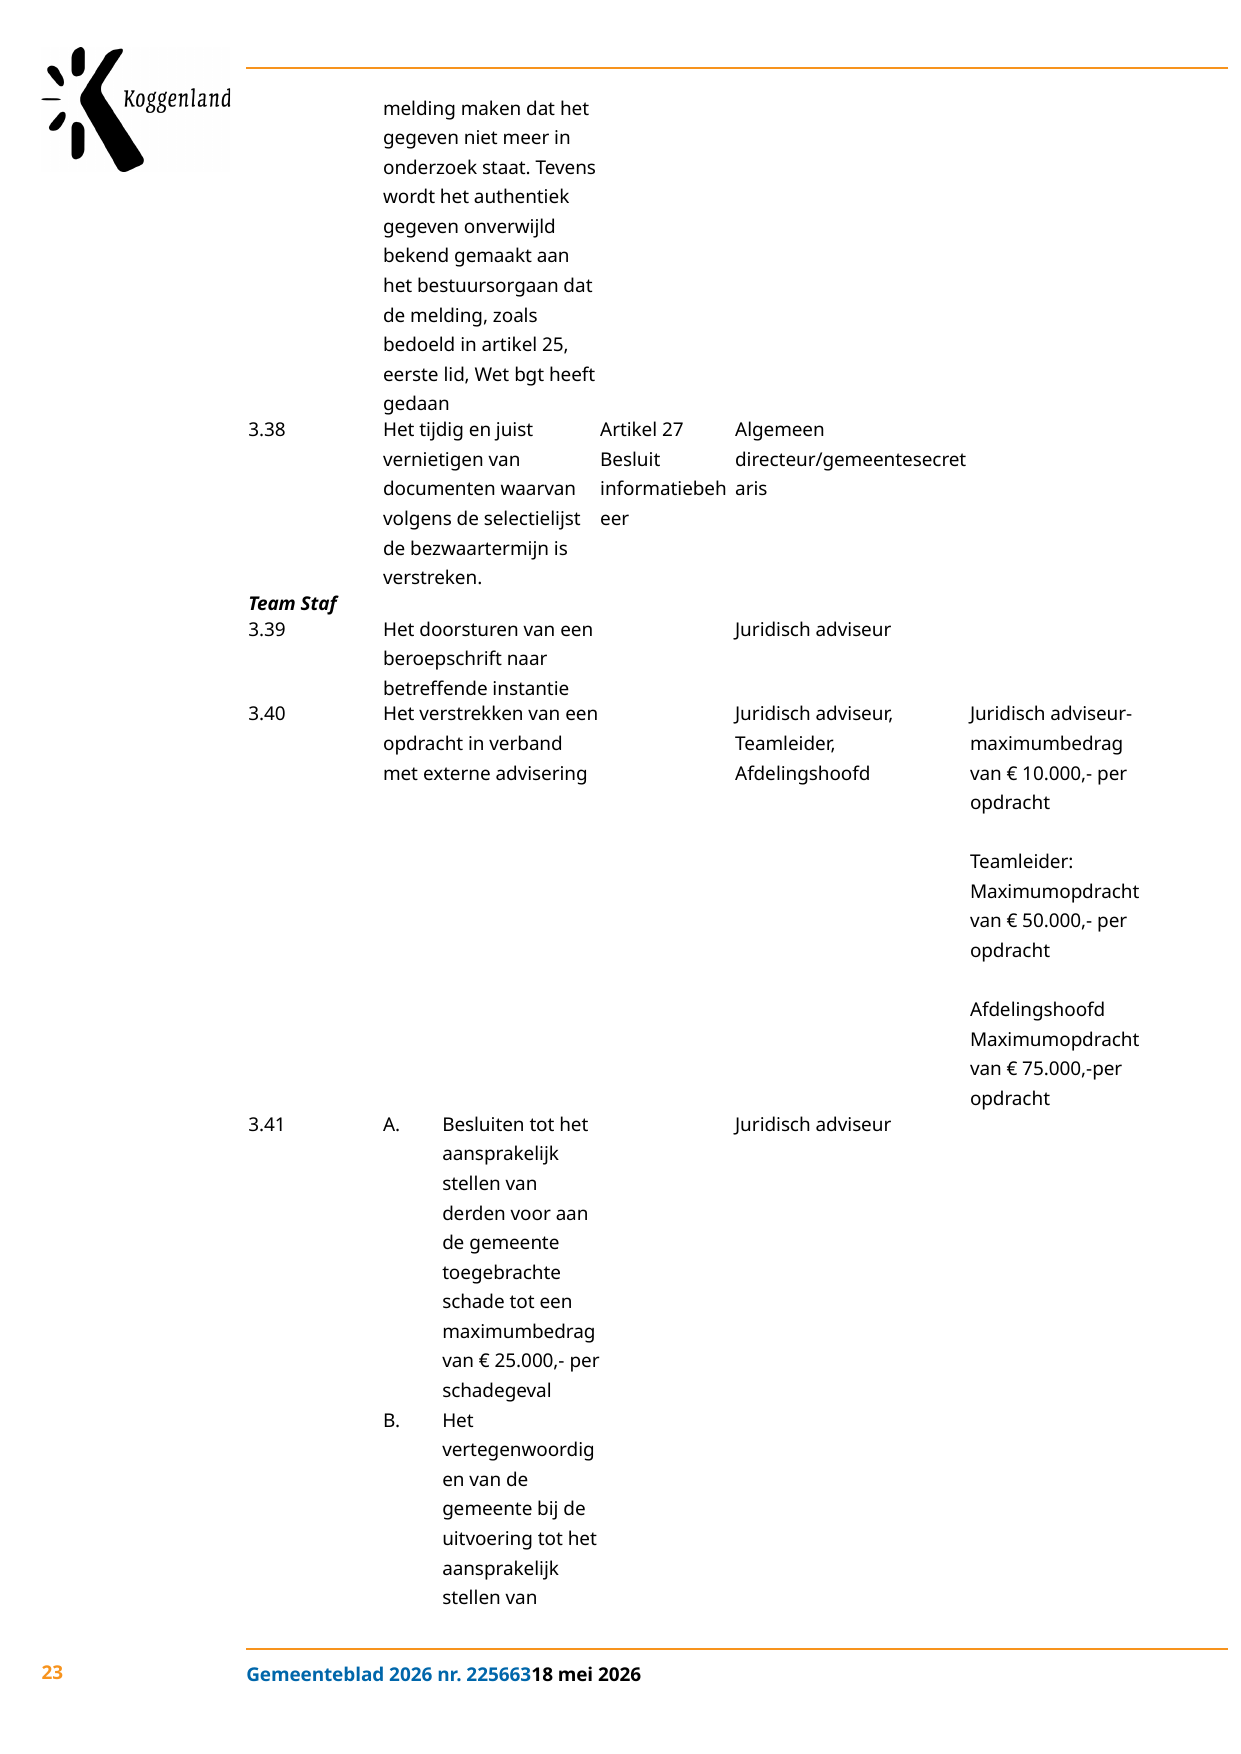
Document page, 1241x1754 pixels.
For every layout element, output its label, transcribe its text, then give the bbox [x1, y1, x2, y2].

table_cell [248, 95, 383, 416]
table_cell [970, 1111, 1152, 1610]
table_cell Het doorsturen van een beroepschrift naar betreffende instantie [383, 616, 600, 701]
table_cell Algemeen directeur/gemeentesecretaris [735, 416, 970, 590]
table_cell Juridisch adviseur, Teamleider, Afdelingshoofd [735, 701, 970, 1111]
table_cell Besluiten tot het aansprakelijk stellen van derden voor aan de gemeente toegebrachte schade tot een maximumbedrag van € 25.000,- per schadegeval Het vertegenwoordigen van de gemeente bij de uitvoering tot het aansprakelijk stellen van [383, 1111, 600, 1610]
table_cell 3.41 [248, 1111, 383, 1610]
table_cell [600, 95, 735, 416]
table_cell Juridisch adviseur- maximumbedrag van € 10.000,- per opdracht Teamleider: Maximumopdracht van € 50.000,- per opdracht Afdelingshoofd Maximumopdracht van € 75.000,-per opdracht [970, 701, 1152, 1111]
table_cell Het verstrekken van een opdracht in verband met externe advisering [383, 701, 600, 1111]
table_cell [600, 616, 735, 701]
table_cell 3.40 [248, 701, 383, 1111]
picture [41, 47, 231, 172]
table_cell [970, 95, 1152, 416]
table_cell [735, 95, 970, 416]
table_cell [970, 416, 1152, 590]
table_cell melding maken dat het gegeven niet meer in onderzoek staat. Tevens wordt het authentiek gegeven onverwijld bekend gemaakt aan het bestuursorgaan dat de melding, zoals bedoeld in artikel 25, eerste lid, Wet bgt heeft gedaan [383, 95, 600, 416]
table_cell Het tijdig en juist vernietigen van documenten waarvan volgens de selectielijst de bezwaartermijn is verstreken. [383, 416, 600, 590]
table_cell Juridisch adviseur [735, 1111, 970, 1610]
table_cell Team Staf [248, 590, 1152, 616]
table_cell [970, 616, 1152, 701]
table_cell Artikel 27 Besluit informatiebeheer [600, 416, 735, 590]
table_cell [600, 701, 735, 1111]
table_cell 3.38 [248, 416, 383, 590]
table_cell 3.39 [248, 616, 383, 701]
table_cell Juridisch adviseur [735, 616, 970, 701]
table_cell [600, 1111, 735, 1610]
